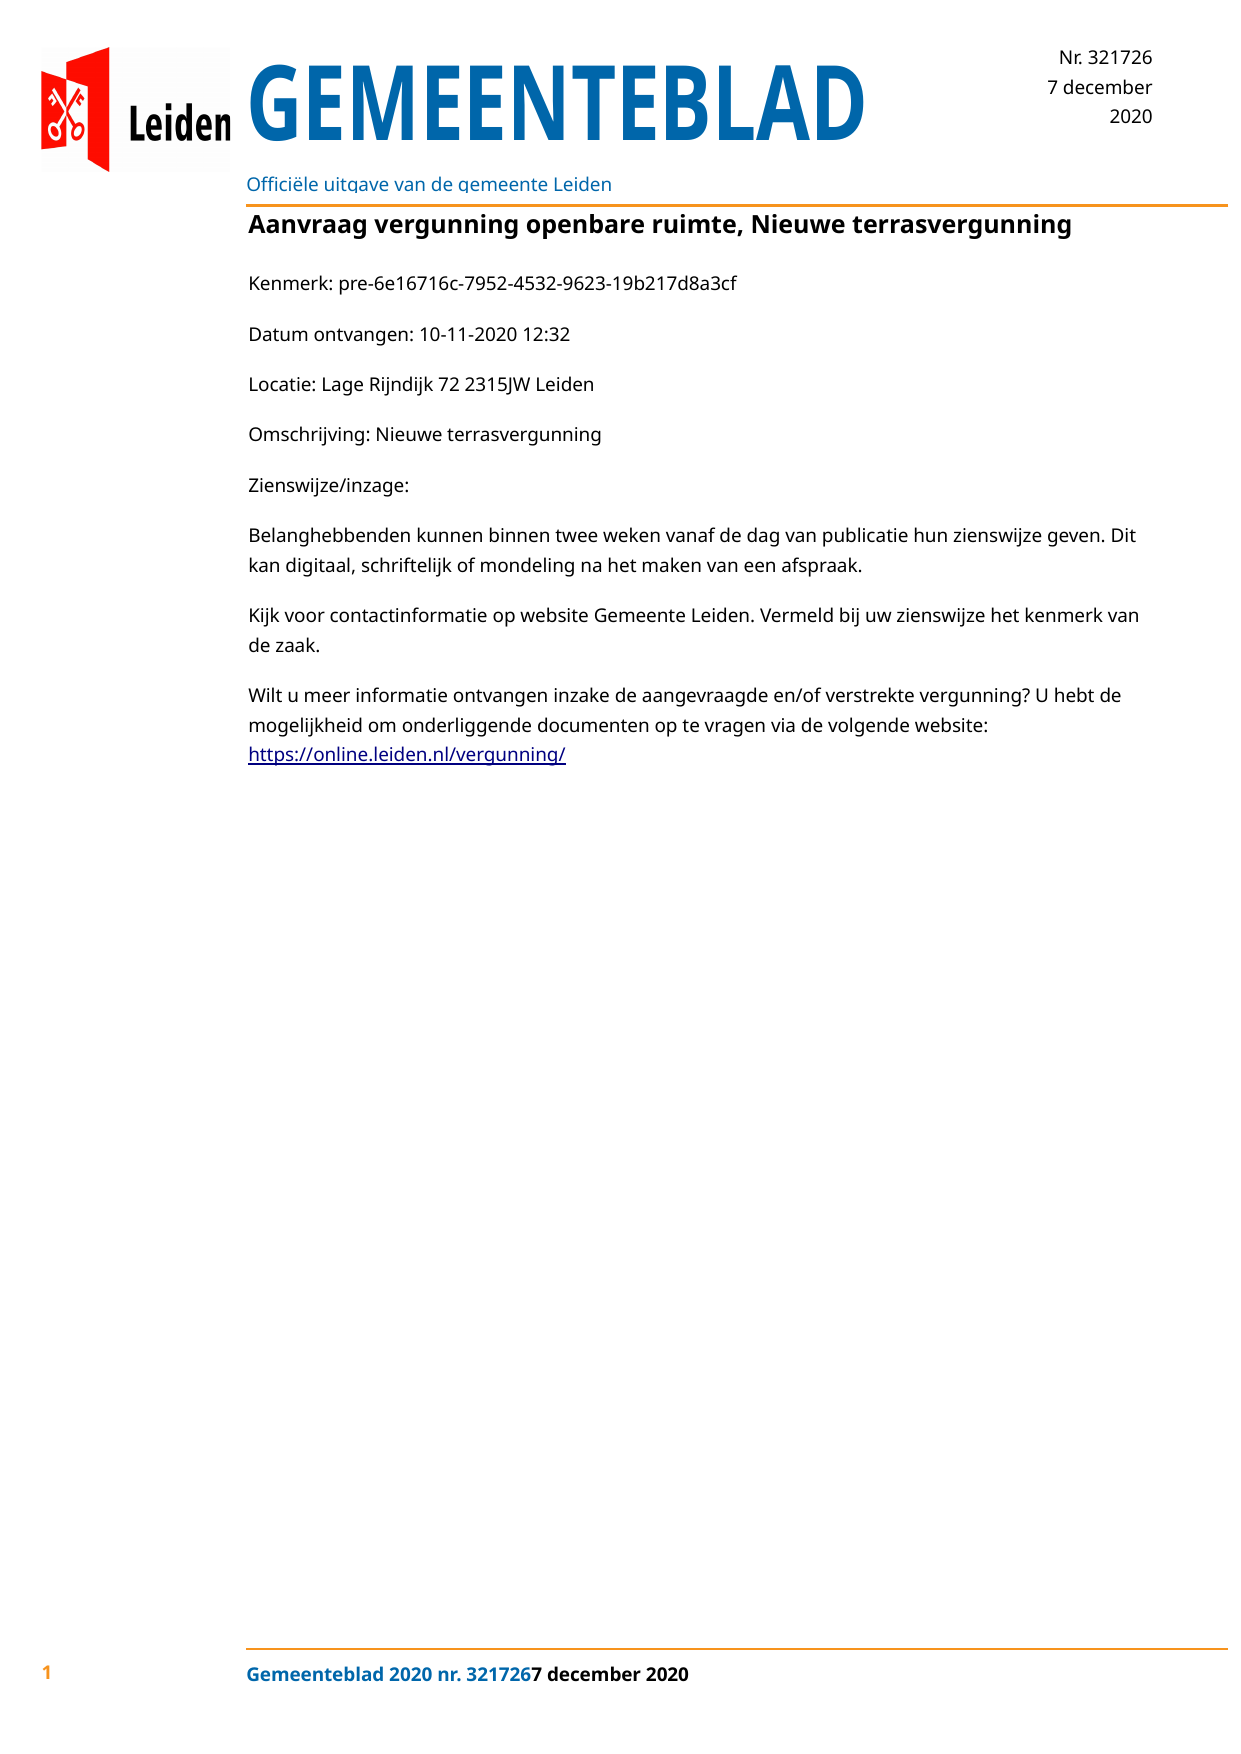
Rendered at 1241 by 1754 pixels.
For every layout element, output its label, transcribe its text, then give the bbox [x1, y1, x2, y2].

text Datum ontvangen: 10-11-2020 12:32 [248, 321, 1152, 346]
text Aanvraag vergunning openbare ruimte, Nieuwe terrasvergunning [248, 207, 1152, 241]
text Kenmerk: pre-6e16716c-7952-4532-9623-19b217d8a3cf [248, 270, 1152, 296]
text Belanghebbenden kunnen binnen twee weken vanaf de dag van publicatie hun zienswijze geven. Dit kan digitaal, schriftelijk of mondeling na het maken van een afspraak. [248, 522, 1152, 578]
text Wilt u meer informatie ontvangen inzake de aangevraagde en/of verstrekte vergunning? U hebt de mogelijkheid om onderliggende documenten op te vragen via de volgende website: https://online.leiden.nl/vergunning/ [248, 682, 1152, 767]
text Omschrijving: Nieuwe terrasvergunning [248, 422, 1152, 447]
text Zienswijze/inzage: [248, 472, 1152, 498]
picture [41, 47, 231, 172]
text Locatie: Lage Rijndijk 72 2315JW Leiden [248, 371, 1152, 397]
text Kijk voor contactinformatie op website Gemeente Leiden. Vermeld bij uw zienswijze het kenmerk van de zaak. [248, 602, 1152, 658]
